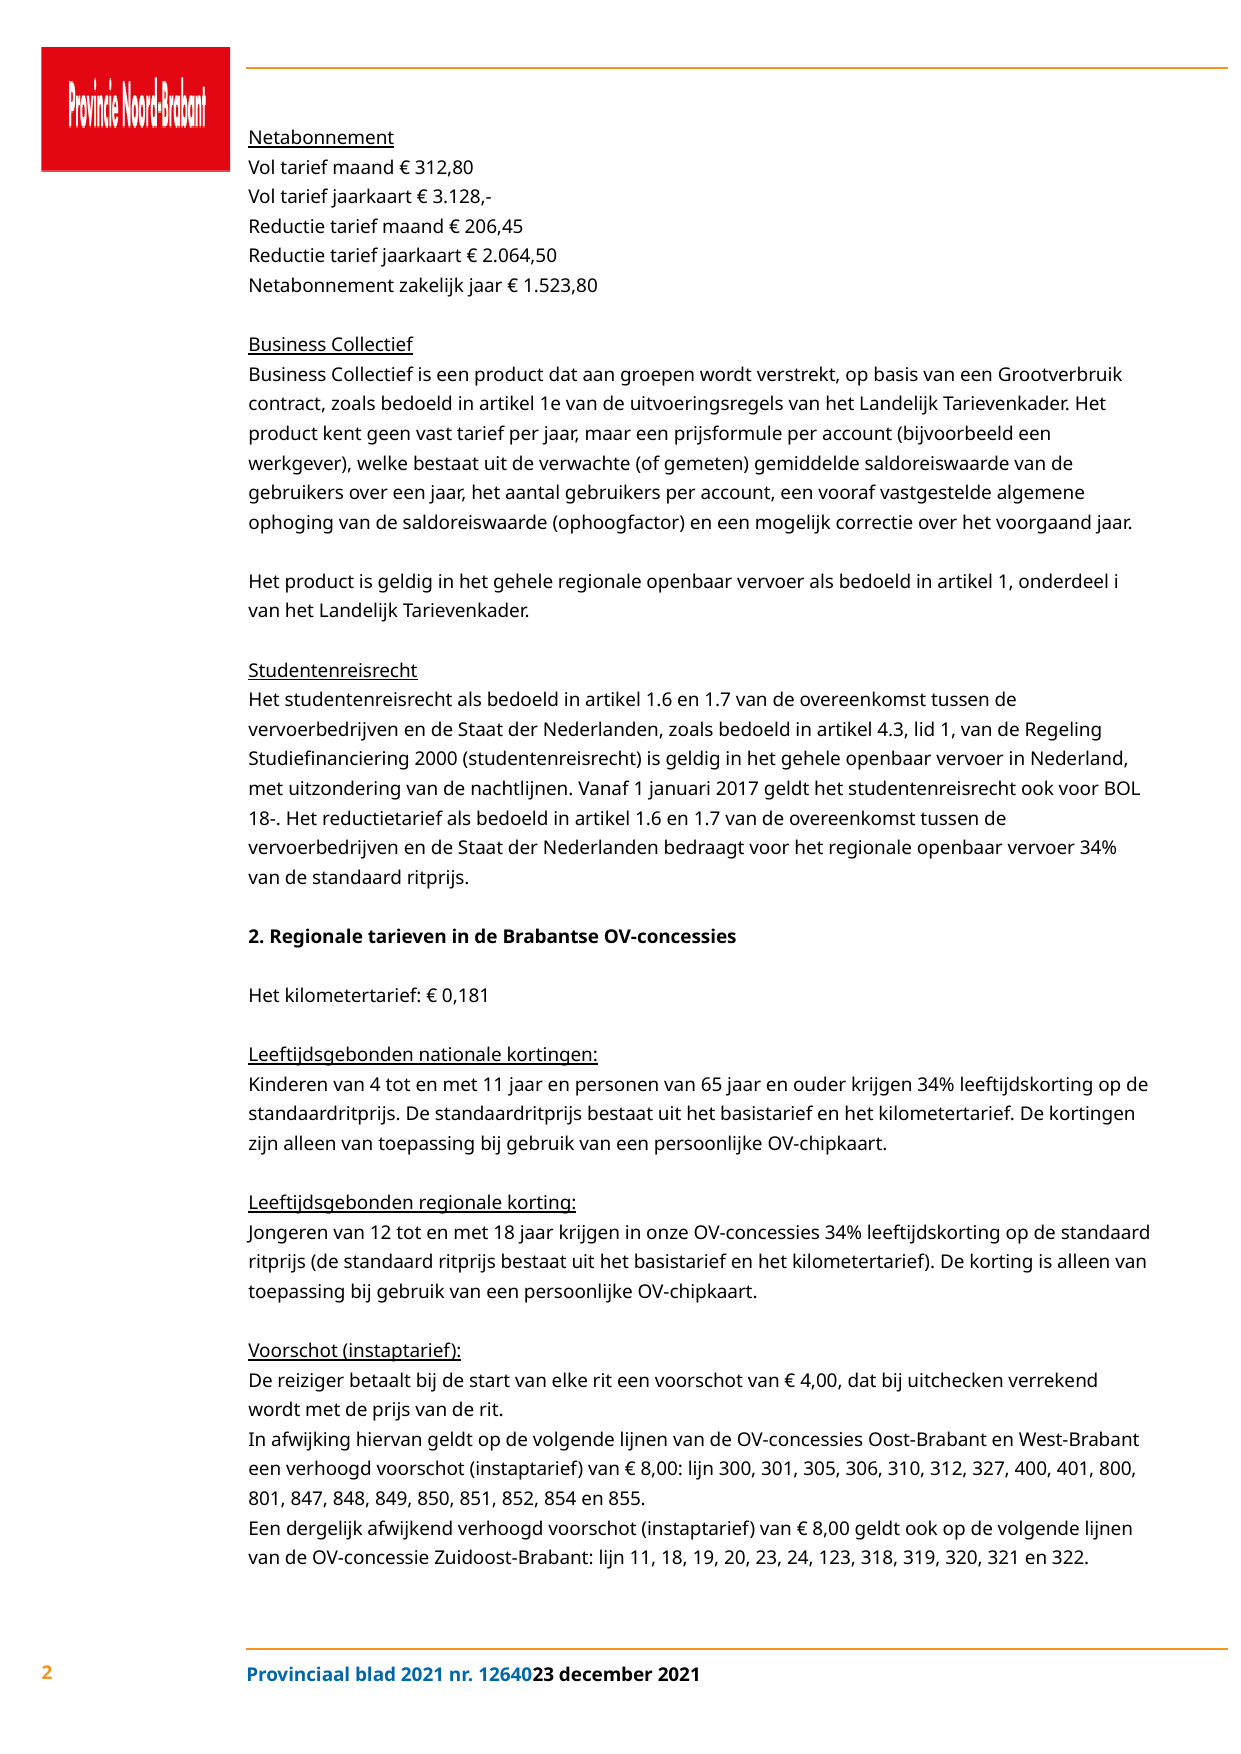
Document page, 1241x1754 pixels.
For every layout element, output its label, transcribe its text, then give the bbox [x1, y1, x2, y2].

text Netabonnement zakelijk jaar € 1.523,80 [248, 272, 1152, 298]
text Leeftijdsgebonden nationale kortingen: [248, 1041, 1152, 1067]
text Reductie tarief maand € 206,45 [248, 213, 1152, 239]
text Leeftijdsgebonden regionale korting: [248, 1189, 1152, 1215]
text Vol tarief jaarkaart € 3.128,- [248, 183, 1152, 209]
text Netabonnement [248, 124, 1152, 150]
text Een dergelijk afwijkend verhoogd voorschot (instaptarief) van € 8,00 geldt ook op de volgende lijnen van de OV-concessie Zuidoost-Brabant: lijn 11, 18, 19, 20, 23, 24, 123, 318, 319, 320, 321 en 322. [248, 1515, 1152, 1570]
text 2. Regionale tarieven in de Brabantse OV-concessies [248, 923, 1152, 949]
text Het product is geldig in het gehele regionale openbaar vervoer als bedoeld in artikel 1, onderdeel i van het Landelijk Tarievenkader. [248, 568, 1152, 623]
text Het kilometertarief: € 0,181 [248, 982, 1152, 1008]
text De reiziger betaalt bij de start van elke rit een voorschot van € 4,00, dat bij uitchecken verrekend wordt met de prijs van de rit. [248, 1367, 1152, 1422]
text Kinderen van 4 tot en met 11 jaar en personen van 65 jaar en ouder krijgen 34% leeftijdskorting op de standaardritprijs. De standaardritprijs bestaat uit het basistarief en het kilometertarief. De kortingen zijn alleen van toepassing bij gebruik van een persoonlijke OV-chipkaart. [248, 1071, 1152, 1156]
text Het studentenreisrecht als bedoeld in artikel 1.6 en 1.7 van de overeenkomst tussen de vervoerbedrijven en de Staat der Nederlanden, zoals bedoeld in artikel 4.3, lid 1, van de Regeling Studiefinanciering 2000 (studentenreisrecht) is geldig in het gehele openbaar vervoer in Nederland, met uitzondering van de nachtlijnen. Vanaf 1 januari 2017 geldt het studentenreisrecht ook voor BOL 18-. Het reductietarief als bedoeld in artikel 1.6 en 1.7 van de overeenkomst tussen de vervoerbedrijven en de Staat der Nederlanden bedraagt voor het regionale openbaar vervoer 34% van de standaard ritprijs. [248, 686, 1152, 890]
text Vol tarief maand € 312,80 [248, 154, 1152, 180]
picture [41, 47, 231, 172]
text Jongeren van 12 tot en met 18 jaar krijgen in onze OV-concessies 34% leeftijdskorting op de standaard ritprijs (de standaard ritprijs bestaat uit het basistarief en het kilometertarief). De korting is alleen van toepassing bij gebruik van een persoonlijke OV-chipkaart. [248, 1219, 1152, 1304]
text Voorschot (instaptarief): [248, 1337, 1152, 1363]
text In afwijking hiervan geldt op de volgende lijnen van de OV-concessies Oost-Brabant en West-Brabant een verhoogd voorschot (instaptarief) van € 8,00: lijn 300, 301, 305, 306, 310, 312, 327, 400, 401, 800, 801, 847, 848, 849, 850, 851, 852, 854 en 855. [248, 1426, 1152, 1511]
text Business Collectief [248, 331, 1152, 357]
text Business Collectief is een product dat aan groepen wordt verstrekt, op basis van een Grootverbruik contract, zoals bedoeld in artikel 1e van de uitvoeringsregels van het Landelijk Tarievenkader. Het product kent geen vast tarief per jaar, maar een prijsformule per account (bijvoorbeeld een werkgever), welke bestaat uit de verwachte (of gemeten) gemiddelde saldoreiswaarde van de gebruikers over een jaar, het aantal gebruikers per account, een vooraf vastgestelde algemene ophoging van de saldoreiswaarde (ophoogfactor) en een mogelijk correctie over het voorgaand jaar. [248, 361, 1152, 535]
text Reductie tarief jaarkaart € 2.064,50 [248, 243, 1152, 268]
text Studentenreisrecht [248, 657, 1152, 683]
